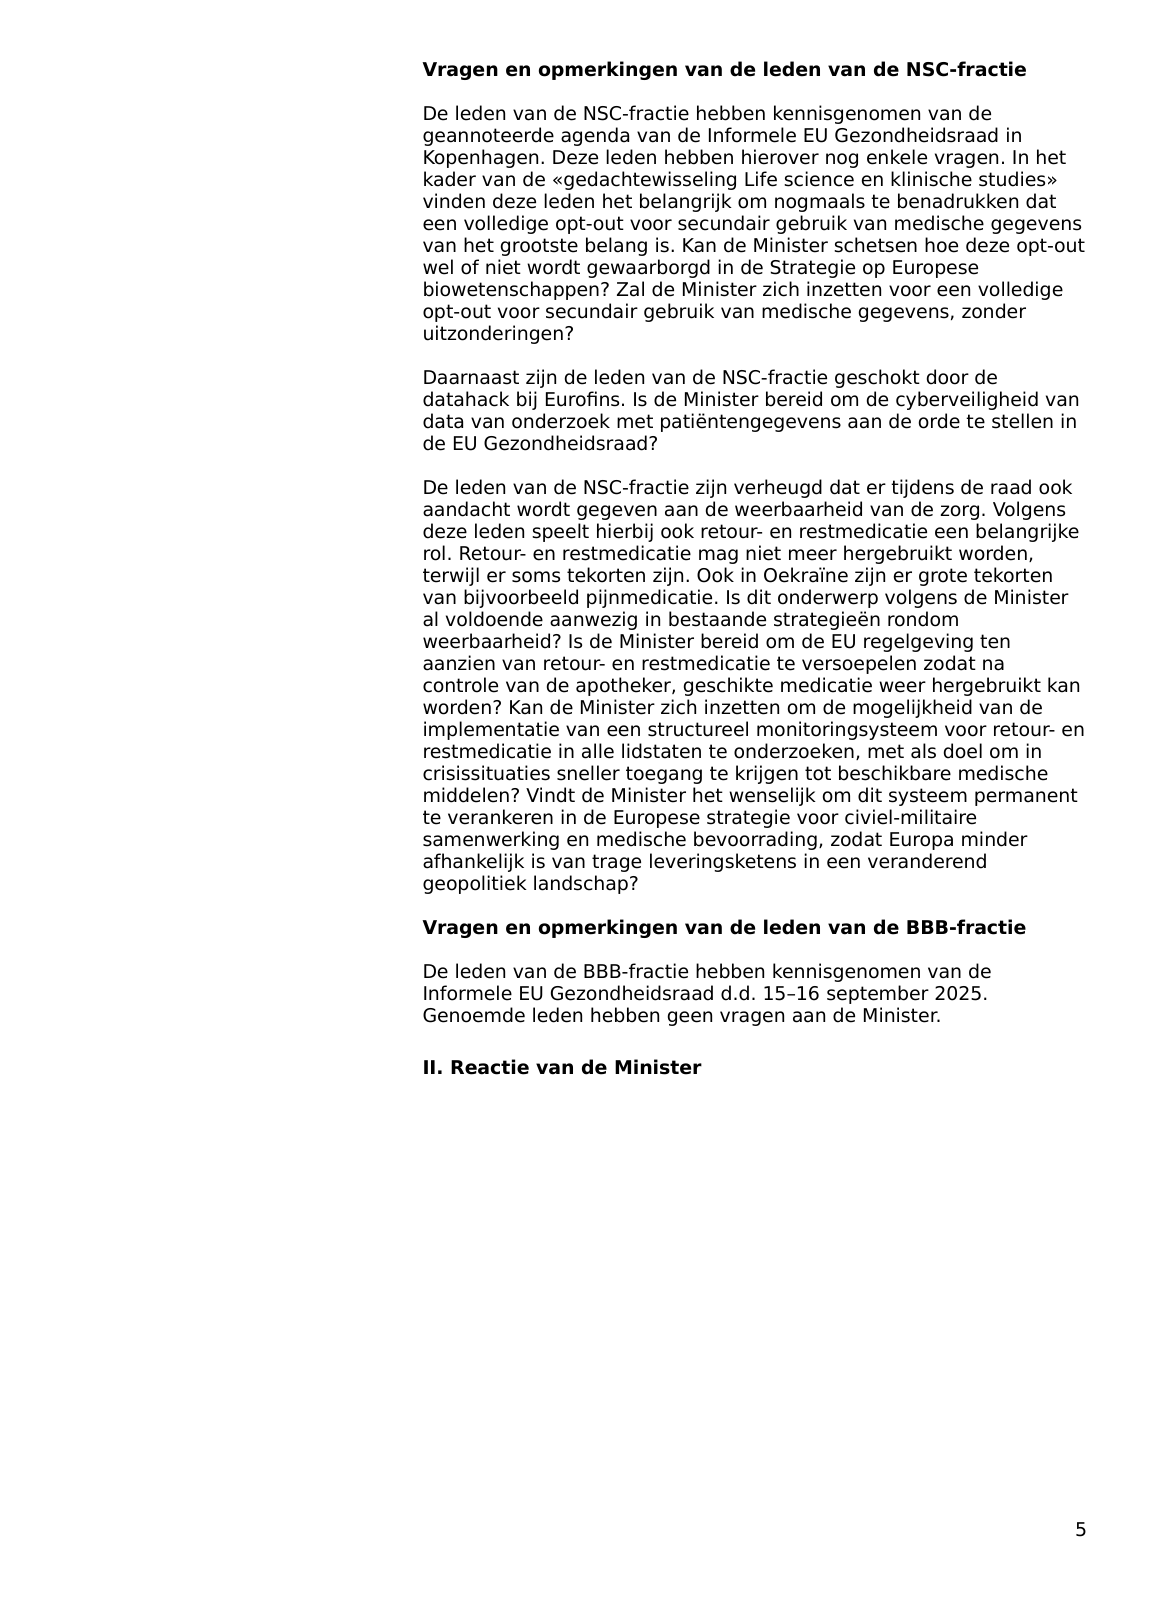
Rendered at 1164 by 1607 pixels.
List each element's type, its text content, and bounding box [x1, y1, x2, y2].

text De leden van de BBB-fractie hebben kennisgenomen van de Informele EU Gezondheidsraad d.d. 15–16 september 2025. Genoemde leden hebben geen vragen aan de Minister. [422, 961, 1087, 1027]
text Daarnaast zijn de leden van de NSC-fractie geschokt door de datahack bij Eurofins. Is de Minister bereid om de cyberveiligheid van data van onderzoek met patiëntengegevens aan de orde te stellen in de EU Gezondheidsraad? [422, 367, 1087, 455]
subtitle II. Reactie van de Minister [422, 1057, 1087, 1079]
subtitle Vragen en opmerkingen van de leden van de NSC-fractie [422, 59, 1087, 81]
text De leden van de NSC-fractie hebben kennisgenomen van de geannoteerde agenda van de Informele EU Gezondheidsraad in Kopenhagen. Deze leden hebben hierover nog enkele vragen. In het kader van de «gedachtewisseling Life science en klinische studies» vinden deze leden het belangrijk om nogmaals te benadrukken dat een volledige opt-out voor secundair gebruik van medische gegevens van het grootste belang is. Kan de Minister schetsen hoe deze opt-out wel of niet wordt gewaarborgd in de Strategie op Europese biowetenschappen? Zal de Minister zich inzetten voor een volledige opt-out voor secundair gebruik van medische gegevens, zonder uitzonderingen? [422, 103, 1087, 345]
subtitle Vragen en opmerkingen van de leden van de BBB-fractie [422, 917, 1087, 939]
text De leden van de NSC-fractie zijn verheugd dat er tijdens de raad ook aandacht wordt gegeven aan de weerbaarheid van de zorg. Volgens deze leden speelt hierbij ook retour- en restmedicatie een belangrijke rol. Retour- en restmedicatie mag niet meer hergebruikt worden, terwijl er soms tekorten zijn. Ook in Oekraïne zijn er grote tekorten van bijvoorbeeld pijnmedicatie. Is dit onderwerp volgens de Minister al voldoende aanwezig in bestaande strategieën rondom weerbaarheid? Is de Minister bereid om de EU regelgeving ten aanzien van retour- en restmedicatie te versoepelen zodat na controle van de apotheker, geschikte medicatie weer hergebruikt kan worden? Kan de Minister zich inzetten om de mogelijkheid van de implementatie van een structureel monitoringsysteem voor retour- en restmedicatie in alle lidstaten te onderzoeken, met als doel om in crisissituaties sneller toegang te krijgen tot beschikbare medische middelen? Vindt de Minister het wenselijk om dit systeem permanent te verankeren in de Europese strategie voor civiel-militaire samenwerking en medische bevoorrading, zodat Europa minder afhankelijk is van trage leveringsketens in een veranderend geopolitiek landschap? [422, 477, 1087, 895]
